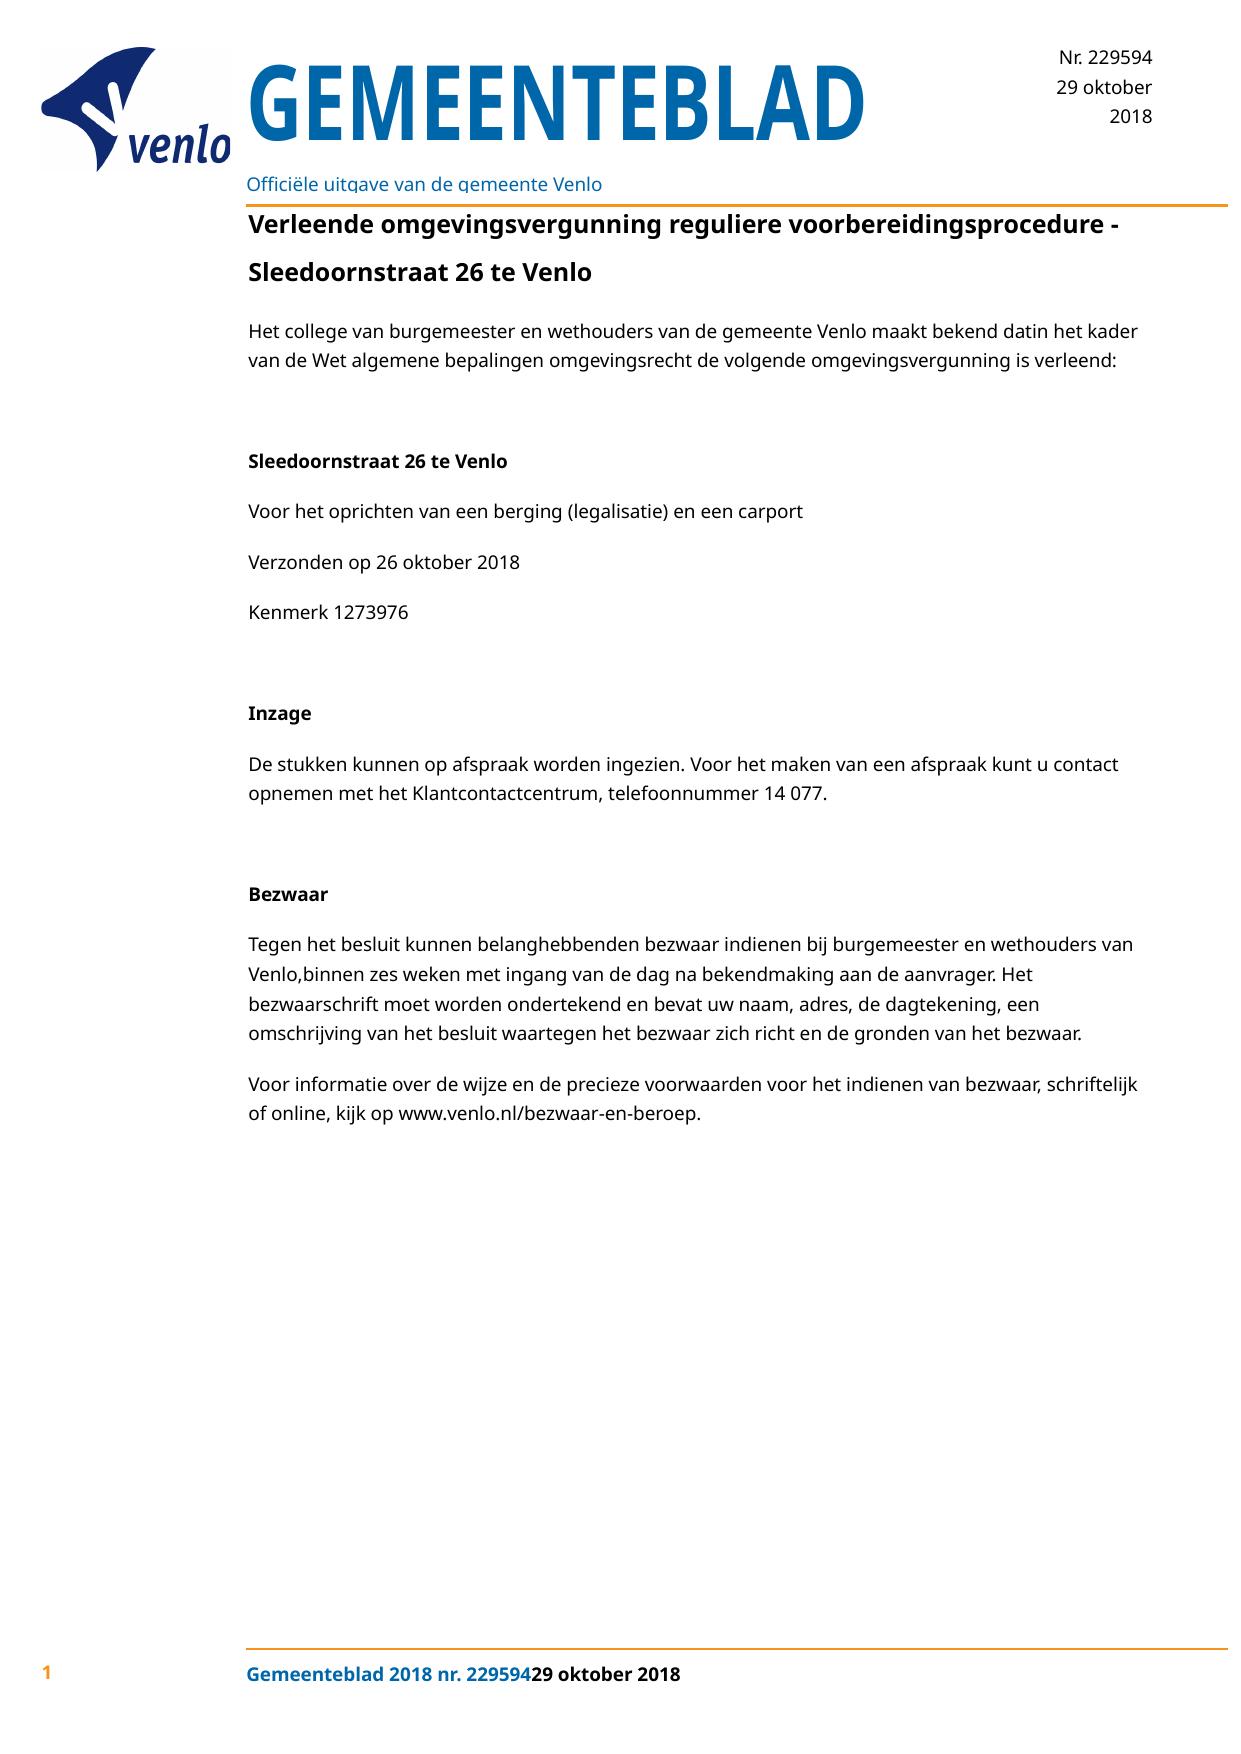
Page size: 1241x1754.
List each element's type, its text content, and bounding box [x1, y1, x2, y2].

text Voor het oprichten van een berging (legalisatie) en een carport [248, 499, 1152, 524]
text Voor informatie over de wijze en de precieze voorwaarden voor het indienen van bezwaar, schriftelijk of online, kijk op www.venlo.nl/bezwaar-en-beroep. [248, 1071, 1152, 1126]
text Verzonden op 26 oktober 2018 [248, 549, 1152, 575]
text Het college van burgemeester en wethouders van de gemeente Venlo maakt bekend datin het kader van de Wet algemene bepalingen omgevingsrecht de volgende omgevingsvergunning is verleend: [248, 318, 1152, 373]
text Bezwaar [248, 881, 1152, 907]
picture [41, 47, 231, 172]
text Verleende omgevingsvergunning reguliere voorbereidingsprocedure - Sleedoornstraat 26 te Venlo [248, 207, 1152, 288]
text Sleedoornstraat 26 te Venlo [248, 448, 1152, 474]
text Tegen het besluit kunnen belanghebbenden bezwaar indienen bij burgemeester en wethouders van Venlo,binnen zes weken met ingang van de dag na bekendmaking aan de aanvrager. Het bezwaarschrift moet worden ondertekend en bevat uw naam, adres, de dagtekening, een omschrijving van het besluit waartegen het bezwaar zich richt en de gronden van het bezwaar. [248, 932, 1152, 1046]
text Kenmerk 1273976 [248, 599, 1152, 625]
text De stukken kunnen op afspraak worden ingezien. Voor het maken van een afspraak kunt u contact opnemen met het Klantcontactcentrum, telefoonnummer 14 077. [248, 751, 1152, 806]
text Inzage [248, 700, 1152, 726]
